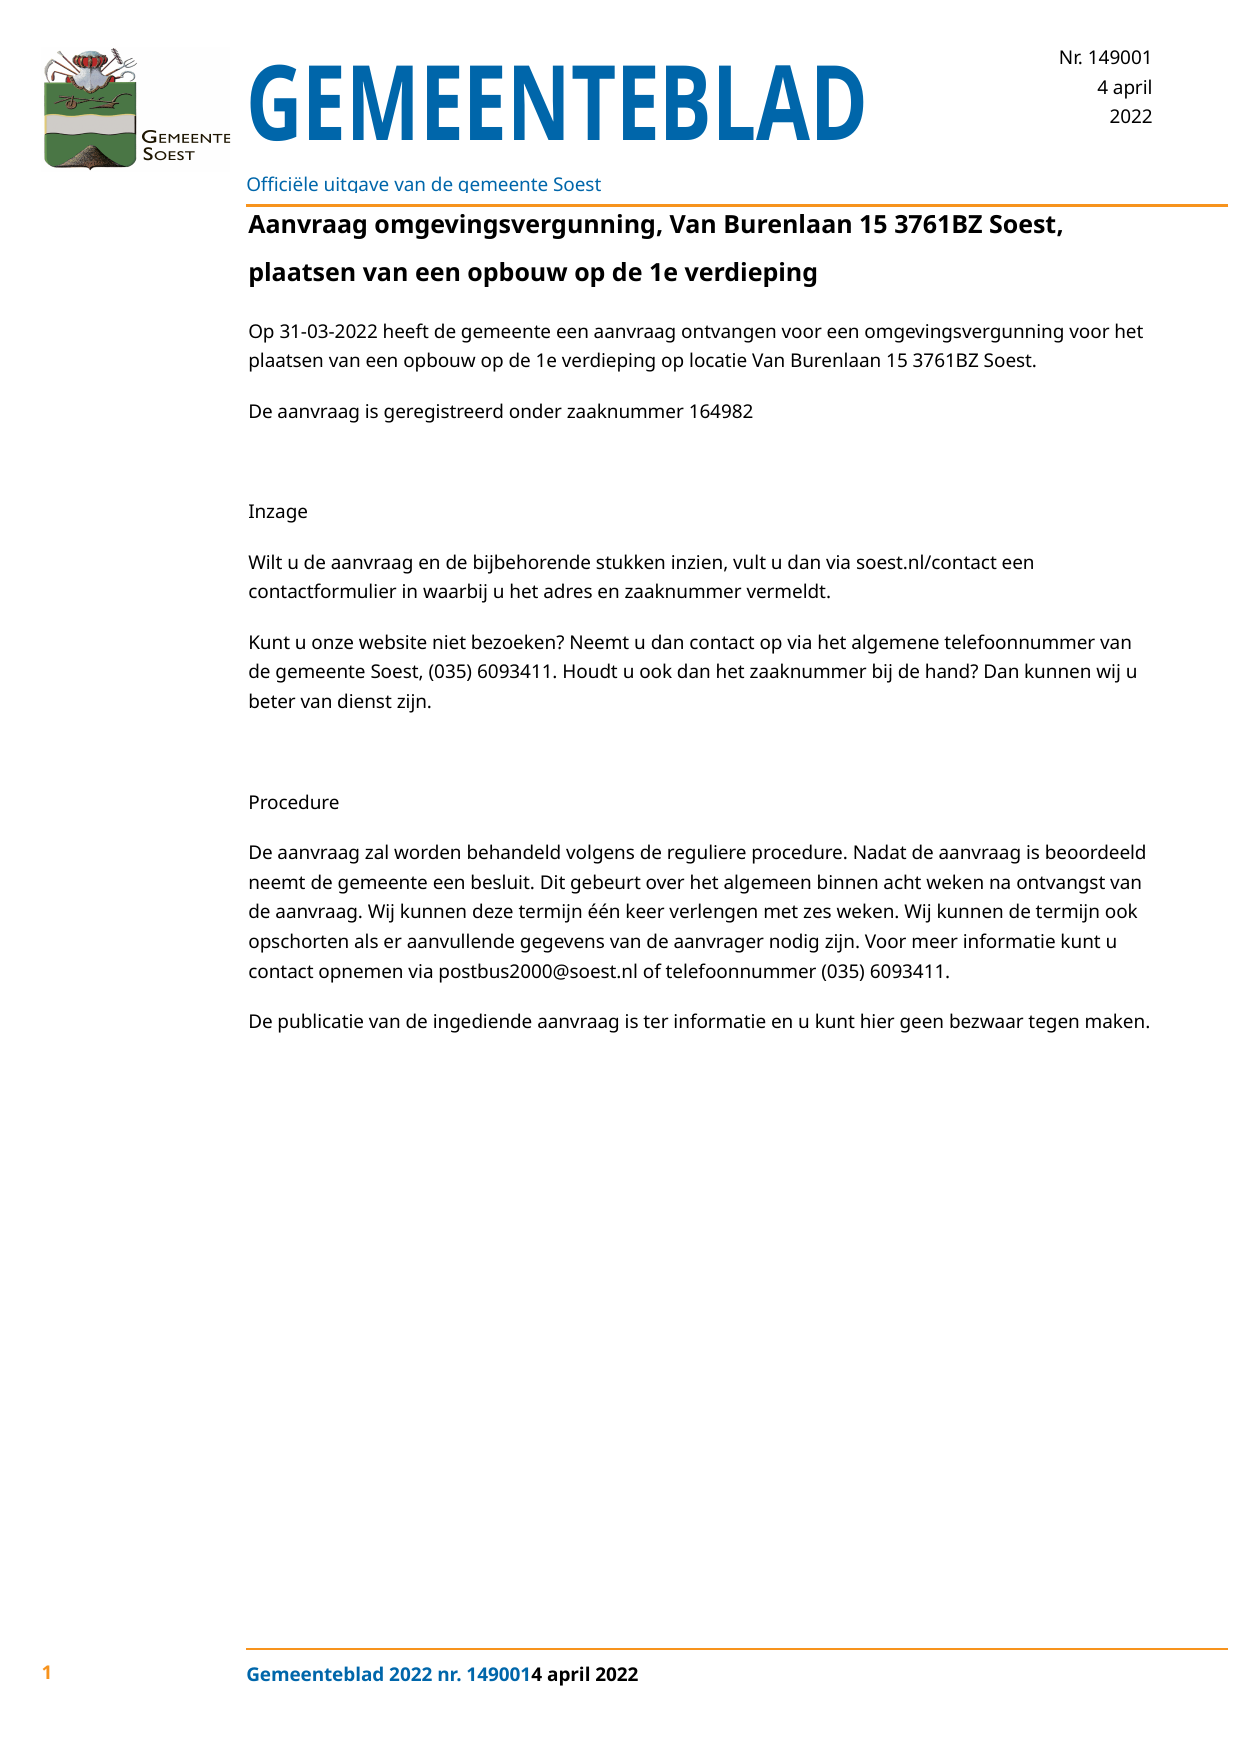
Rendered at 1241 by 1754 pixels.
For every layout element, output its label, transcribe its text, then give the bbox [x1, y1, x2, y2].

text De aanvraag zal worden behandeld volgens de reguliere procedure. Nadat de aanvraag is beoordeeld neemt de gemeente een besluit. Dit gebeurt over het algemeen binnen acht weken na ontvangst van de aanvraag. Wij kunnen deze termijn één keer verlengen met zes weken. Wij kunnen de termijn ook opschorten als er aanvullende gegevens van de aanvrager nodig zijn. Voor meer informatie kunt u contact opnemen via postbus2000@soest.nl of telefoonnummer (035) 6093411. [248, 839, 1152, 984]
text De publicatie van de ingediende aanvraag is ter informatie en u kunt hier geen bezwaar tegen maken. [248, 1008, 1152, 1034]
text Procedure [248, 789, 1152, 815]
text Inzage [248, 499, 1152, 524]
text De aanvraag is geregistreerd onder zaaknummer 164982 [248, 398, 1152, 424]
text Wilt u de aanvraag en de bijbehorende stukken inzien, vult u dan via soest.nl/contact een contactformulier in waarbij u het adres en zaaknummer vermeldt. [248, 549, 1152, 604]
text Kunt u onze website niet bezoeken? Neemt u dan contact op via het algemene telefoonnummer van de gemeente Soest, (035) 6093411. Houdt u ook dan het zaaknummer bij de hand? Dan kunnen wij u beter van dienst zijn. [248, 629, 1152, 714]
text Aanvraag omgevingsvergunning, Van Burenlaan 15 3761BZ Soest, plaatsen van een opbouw op de 1e verdieping [248, 207, 1152, 288]
picture [41, 47, 231, 172]
text Op 31-03-2022 heeft de gemeente een aanvraag ontvangen voor een omgevingsvergunning voor het plaatsen van een opbouw op de 1e verdieping op locatie Van Burenlaan 15 3761BZ Soest. [248, 318, 1152, 373]
